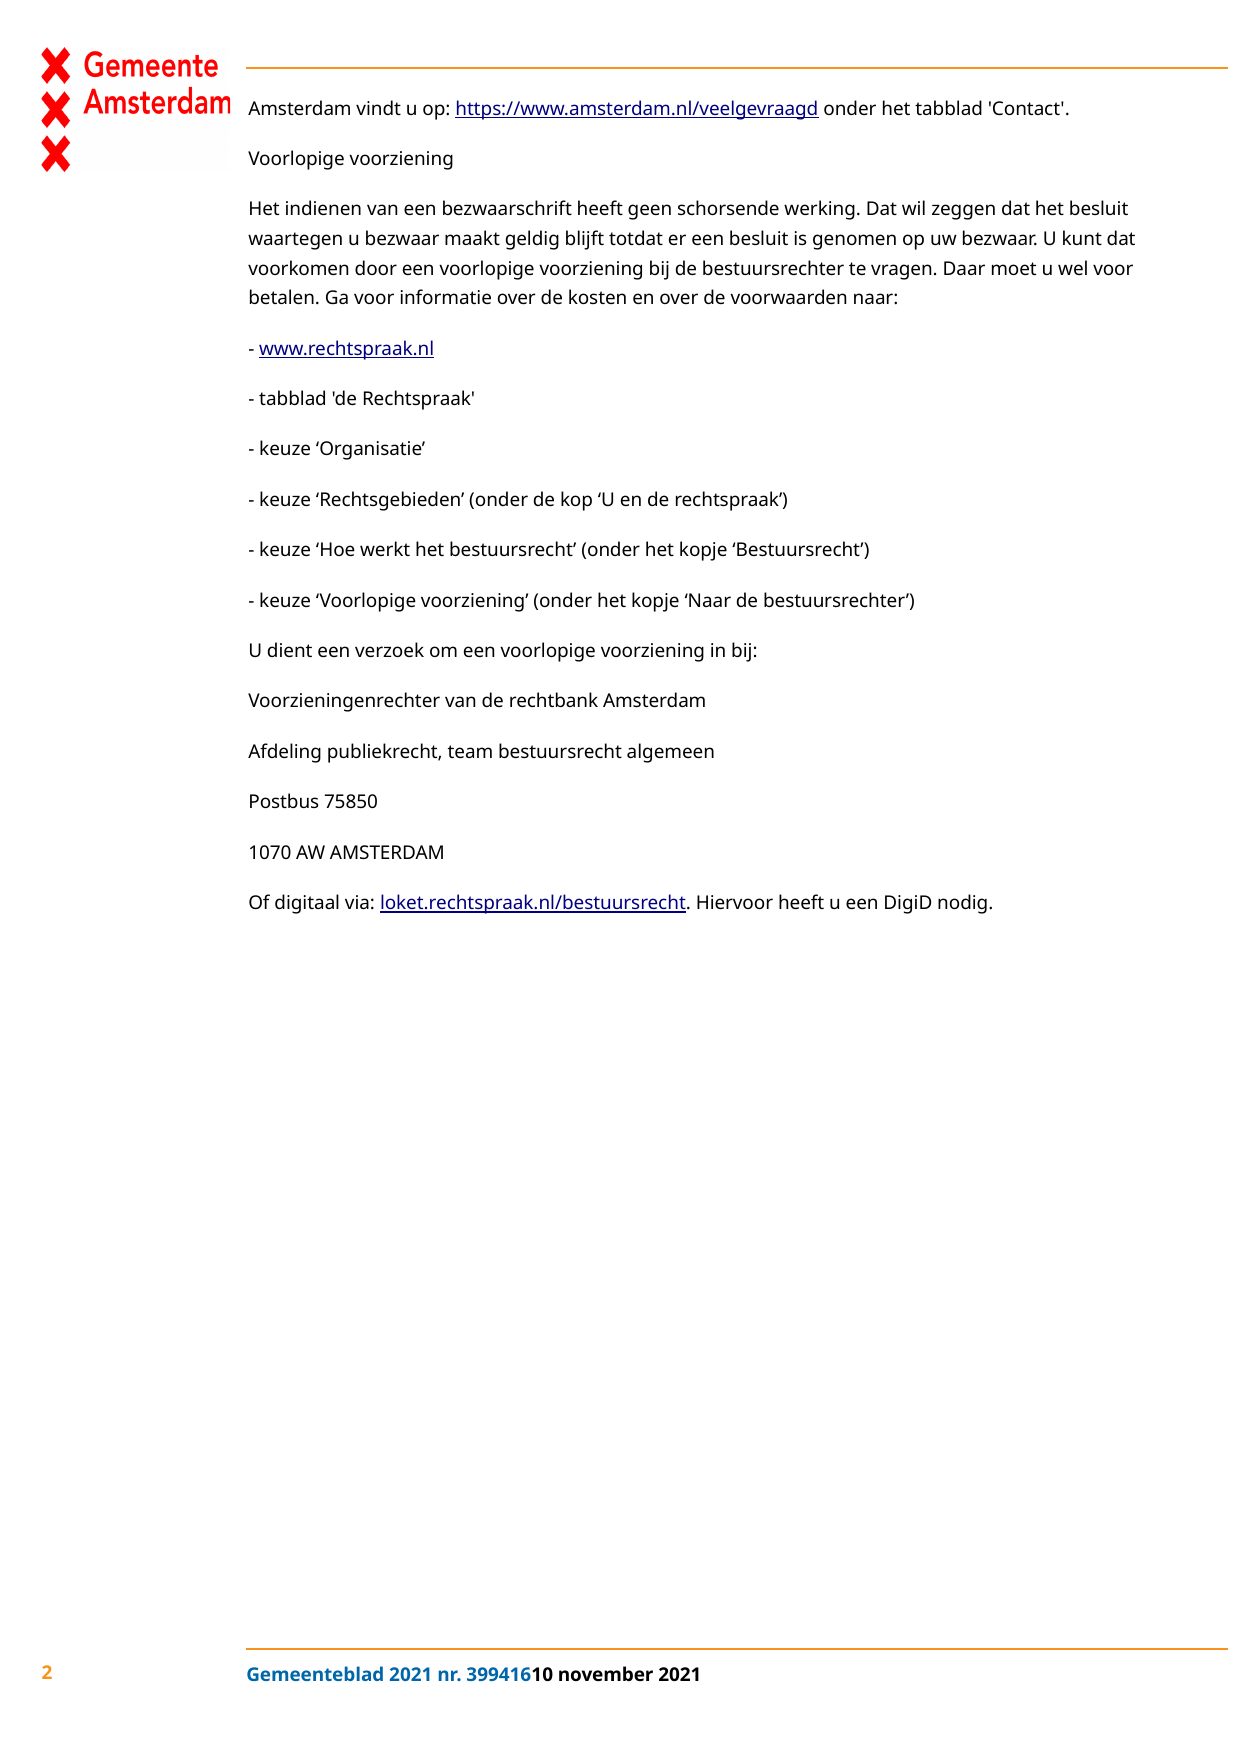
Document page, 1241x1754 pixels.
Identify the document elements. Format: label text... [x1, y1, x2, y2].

text - keuze ‘Rechtsgebieden’ (onder de kop ‘U en de rechtspraak’) [248, 486, 1152, 512]
text Voorzieningenrechter van de rechtbank Amsterdam [248, 688, 1152, 713]
text Of digitaal via: loket.rechtspraak.nl/bestuursrecht. Hiervoor heeft u een DigiD nodig. [248, 889, 1152, 915]
text - www.rechtspraak.nl [248, 335, 1152, 361]
text - keuze ‘Voorlopige voorziening’ (onder het kopje ‘Naar de bestuursrechter’) [248, 587, 1152, 613]
text Amsterdam vindt u op: https://www.amsterdam.nl/veelgevraagd onder het tabblad 'Contact'. [248, 95, 1152, 121]
text - keuze ‘Organisatie’ [248, 436, 1152, 461]
text Afdeling publiekrecht, team bestuursrecht algemeen [248, 738, 1152, 764]
picture [41, 47, 231, 172]
text - tabblad 'de Rechtspraak' [248, 385, 1152, 411]
text Het indienen van een bezwaarschrift heeft geen schorsende werking. Dat wil zeggen dat het besluit waartegen u bezwaar maakt geldig blijft totdat er een besluit is genomen op uw bezwaar. U kunt dat voorkomen door een voorlopige voorziening bij de bestuursrechter te vragen. Daar moet u wel voor betalen. Ga voor informatie over de kosten en over de voorwaarden naar: [248, 196, 1152, 310]
text 1070 AW AMSTERDAM [248, 839, 1152, 865]
text - keuze ‘Hoe werkt het bestuursrecht’ (onder het kopje ‘Bestuursrecht’) [248, 536, 1152, 562]
text U dient een verzoek om een voorlopige voorziening in bij: [248, 637, 1152, 663]
text Voorlopige voorziening [248, 145, 1152, 171]
text Postbus 75850 [248, 788, 1152, 814]
